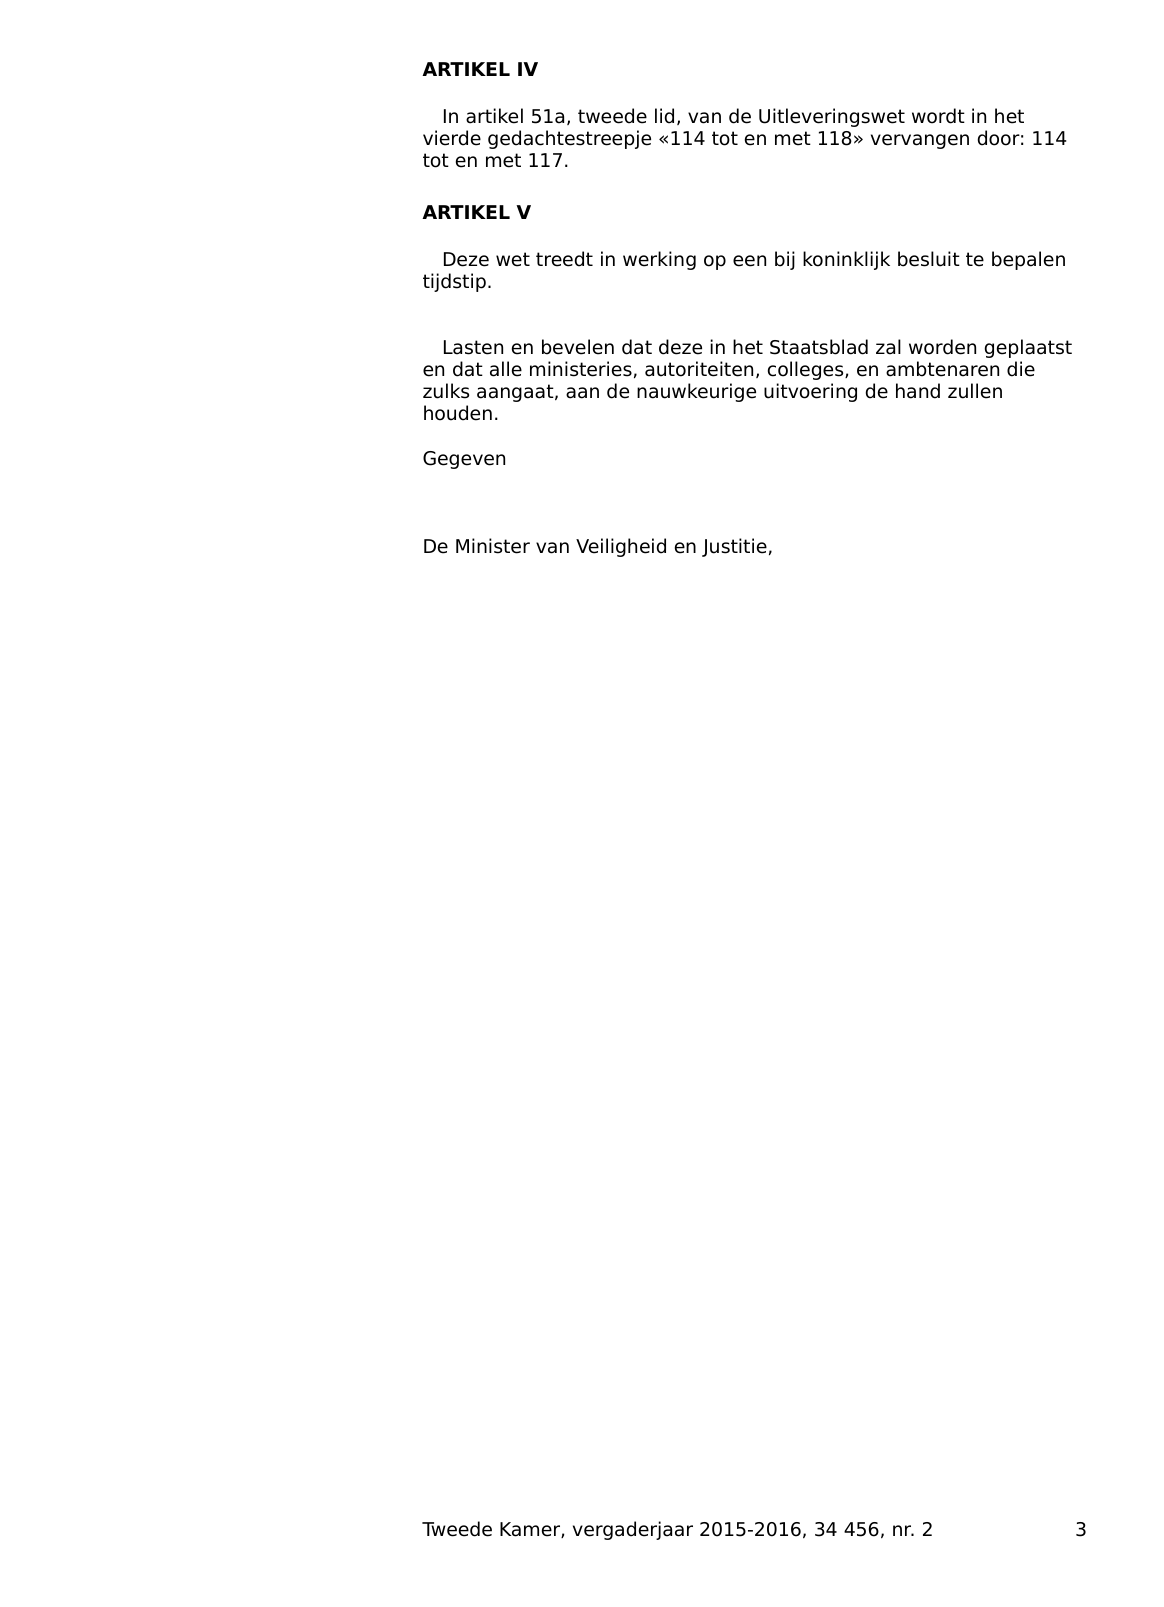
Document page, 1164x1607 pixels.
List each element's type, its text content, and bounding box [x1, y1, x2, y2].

text In artikel 51a, tweede lid, van de Uitleveringswet wordt in het vierde gedachtestreepje «114 tot en met 118» vervangen door: 114 tot en met 117. [422, 106, 1087, 172]
text Lasten en bevelen dat deze in het Staatsblad zal worden geplaatst en dat alle ministeries, autoriteiten, colleges, en ambtenaren die zulks aangaat, aan de nauwkeurige uitvoering de hand zullen houden. [422, 337, 1087, 425]
text Gegeven [422, 447, 1087, 469]
subtitle ARTIKEL V [422, 202, 1087, 224]
text Deze wet treedt in werking op een bij koninklijk besluit te bepalen tijdstip. [422, 249, 1087, 293]
text De Minister van Veiligheid en Justitie, [422, 536, 1087, 558]
subtitle ARTIKEL IV [422, 59, 1087, 81]
